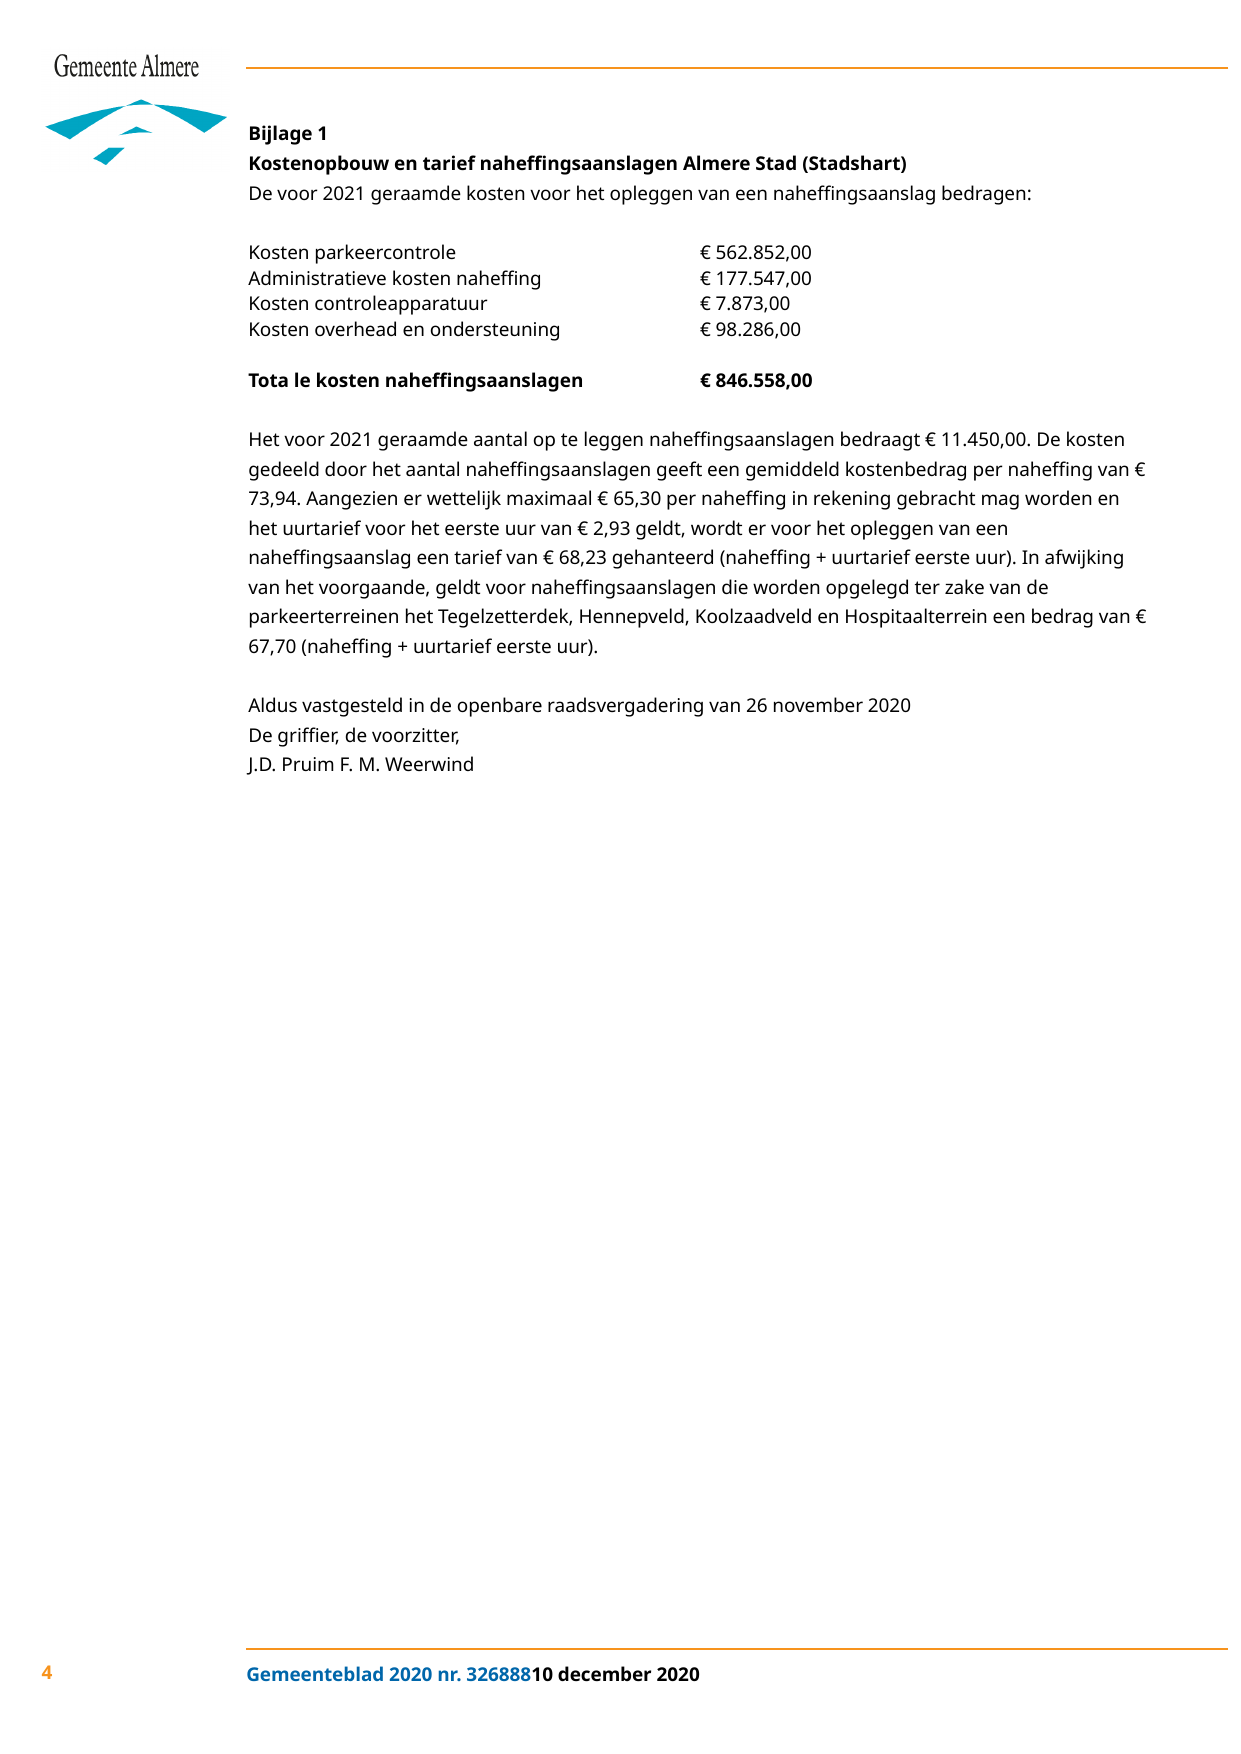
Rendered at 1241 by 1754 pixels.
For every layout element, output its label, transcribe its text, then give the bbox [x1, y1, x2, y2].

table_header € 562.852,00 [700, 239, 1152, 265]
table_cell Kosten overhead en ondersteuning [248, 316, 700, 342]
text Kostenopbouw en tarief naheffingsaanslagen Almere Stad (Stadshart) [248, 150, 1152, 176]
table_cell Kosten controleapparatuur [248, 291, 700, 316]
table_cell Tota le kosten naheffingsaanslagen [248, 368, 700, 393]
text De griffier, de voorzitter, [248, 722, 1152, 748]
table_cell € 7.873,00 [700, 291, 1152, 316]
table_cell € 98.286,00 [700, 316, 1152, 342]
table_cell Administratieve kosten naheffing [248, 265, 700, 291]
table_cell € 846.558,00 [700, 368, 1152, 393]
text Aldus vastgesteld in de openbare raadsvergadering van 26 november 2020 [248, 692, 1152, 718]
table_cell [248, 342, 700, 368]
table_header Kosten parkeercontrole [248, 239, 700, 265]
text Bijlage 1 [248, 121, 1152, 146]
text De voor 2021 geraamde kosten voor het opleggen van een naheffingsaanslag bedragen: [248, 180, 1152, 206]
table_cell € 177.547,00 [700, 265, 1152, 291]
picture [41, 47, 231, 172]
table_cell [700, 342, 1152, 368]
text Het voor 2021 geraamde aantal op te leggen naheffingsaanslagen bedraagt € 11.450,00. De kosten gedeeld door het aantal naheffingsaanslagen geeft een gemiddeld kostenbedrag per naheffing van € 73,94. Aangezien er wettelijk maximaal € 65,30 per naheffing in rekening gebracht mag worden en het uurtarief voor het eerste uur van € 2,93 geldt, wordt er voor het opleggen van een naheffingsaanslag een tarief van € 68,23 gehanteerd (naheffing + uurtarief eerste uur). In afwijking van het voorgaande, geldt voor naheffingsaanslagen die worden opgelegd ter zake van de parkeerterreinen het Tegelzetterdek, Hennepveld, Koolzaadveld en Hospitaalterrein een bedrag van € 67,70 (naheffing + uurtarief eerste uur). [248, 426, 1152, 659]
text J.D. Pruim F. M. Weerwind [248, 752, 1152, 777]
